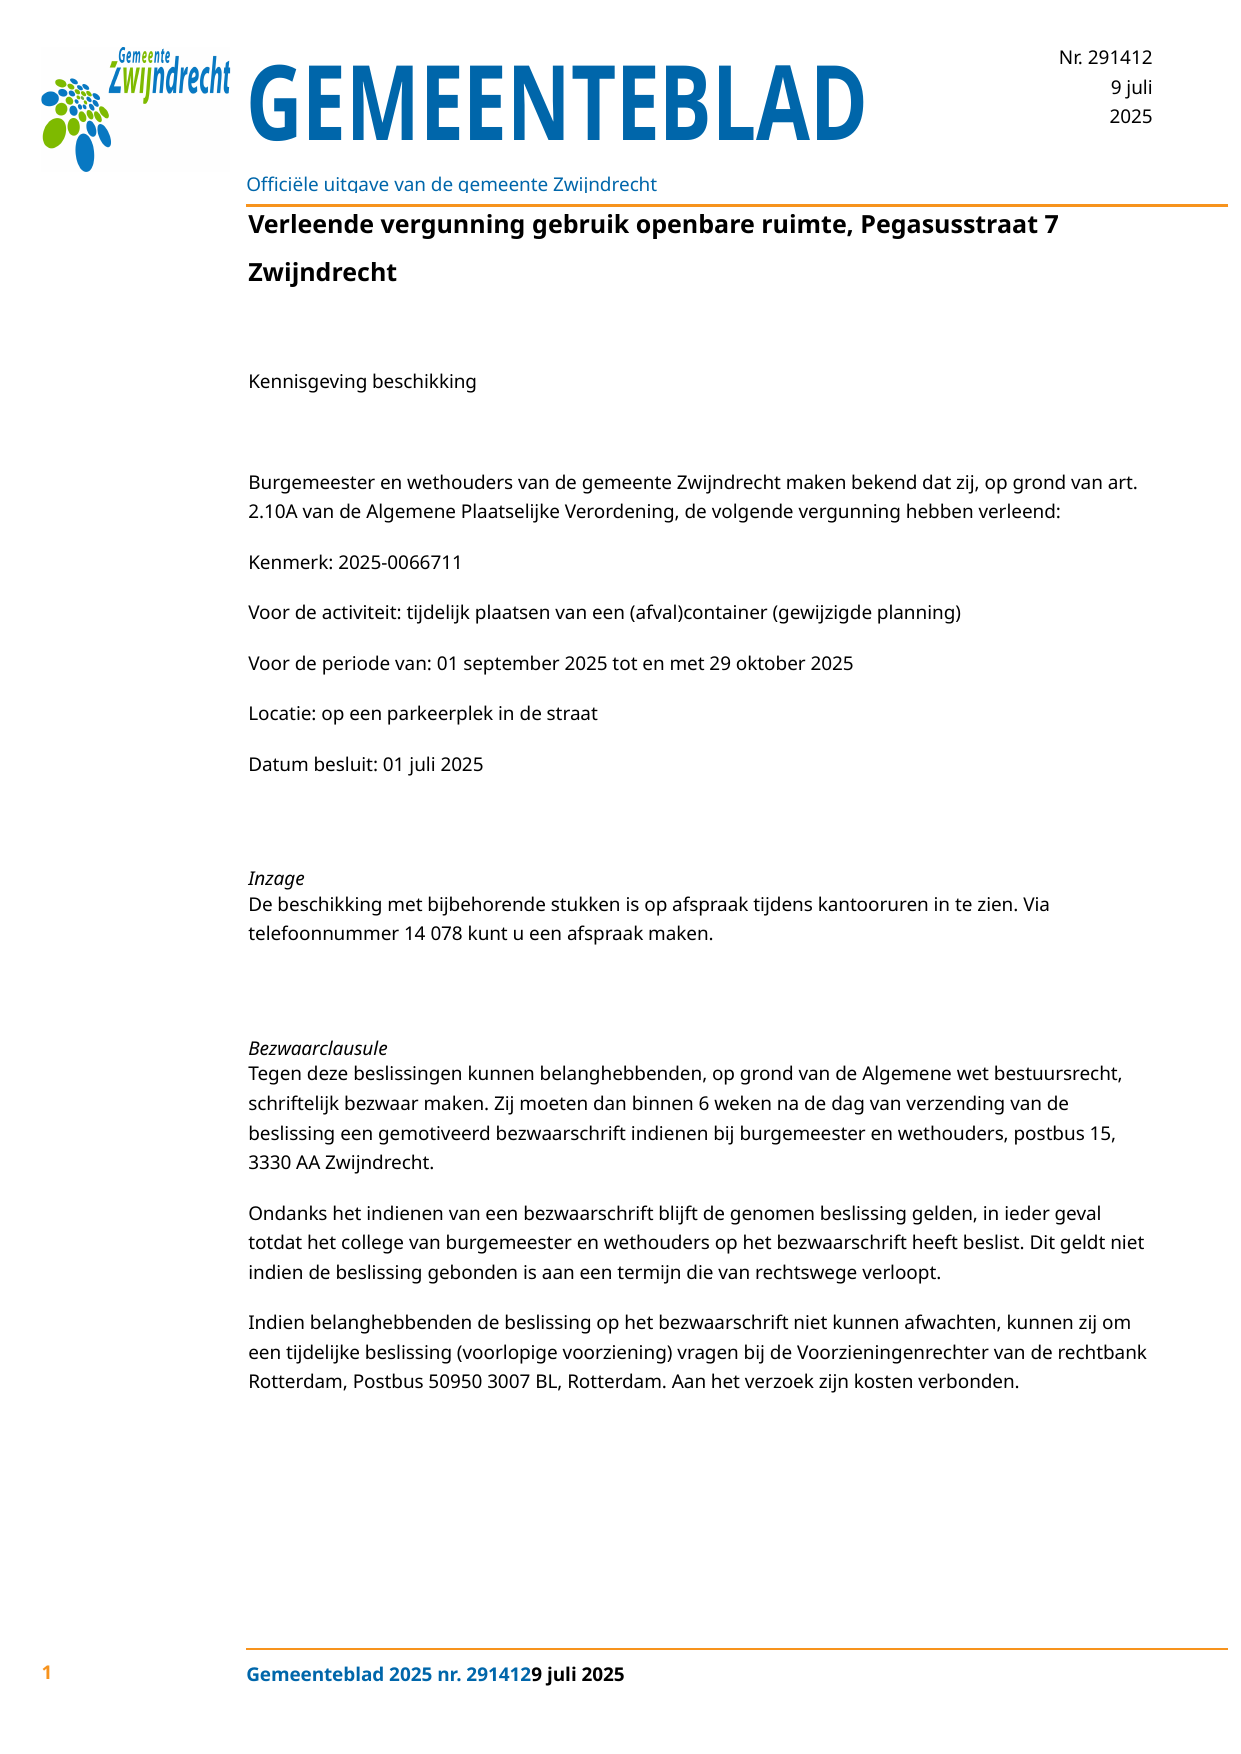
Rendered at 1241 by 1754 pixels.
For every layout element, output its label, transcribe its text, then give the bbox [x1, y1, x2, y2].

text Locatie: op een parkeerplek in de straat [248, 700, 1152, 726]
text Voor de activiteit: tijdelijk plaatsen van een (afval)container (gewijzigde planning) [248, 599, 1152, 625]
text De beschikking met bijbehorende stukken is op afspraak tijdens kantooruren in te zien. Via telefoonnummer 14 078 kunt u een afspraak maken. [248, 891, 1152, 946]
text Inzage [248, 865, 1152, 891]
text Kennisgeving beschikking [248, 368, 1152, 394]
picture [41, 47, 231, 172]
text Ondanks het indienen van een bezwaarschrift blijft de genomen beslissing gelden, in ieder geval totdat het college van burgemeester en wethouders op het bezwaarschrift heeft beslist. Dit geldt niet indien de beslissing gebonden is aan een termijn die van rechtswege verloopt. [248, 1200, 1152, 1285]
text Kenmerk: 2025-0066711 [248, 549, 1152, 575]
text Tegen deze beslissingen kunnen belanghebbenden, op grond van de Algemene wet bestuursrecht, schriftelijk bezwaar maken. Zij moeten dan binnen 6 weken na de dag van verzending van de beslissing een gemotiveerd bezwaarschrift indienen bij burgemeester en wethouders, postbus 15, 3330 AA Zwijndrecht. [248, 1061, 1152, 1175]
text Bezwaarclausule [248, 1035, 1152, 1061]
text Burgemeester en wethouders van de gemeente Zwijndrecht maken bekend dat zij, op grond van art. 2.10A van de Algemene Plaatselijke Verordening, de volgende vergunning hebben verleend: [248, 469, 1152, 524]
text Indien belanghebbenden de beslissing op het bezwaarschrift niet kunnen afwachten, kunnen zij om een tijdelijke beslissing (voorlopige voorziening) vragen bij de Voorzieningenrechter van de rechtbank Rotterdam, Postbus 50950 3007 BL, Rotterdam. Aan het verzoek zijn kosten verbonden. [248, 1309, 1152, 1394]
text Voor de periode van: 01 september 2025 tot en met 29 oktober 2025 [248, 650, 1152, 676]
text Verleende vergunning gebruik openbare ruimte, Pegasusstraat 7 Zwijndrecht [248, 207, 1152, 288]
text Datum besluit: 01 juli 2025 [248, 751, 1152, 777]
